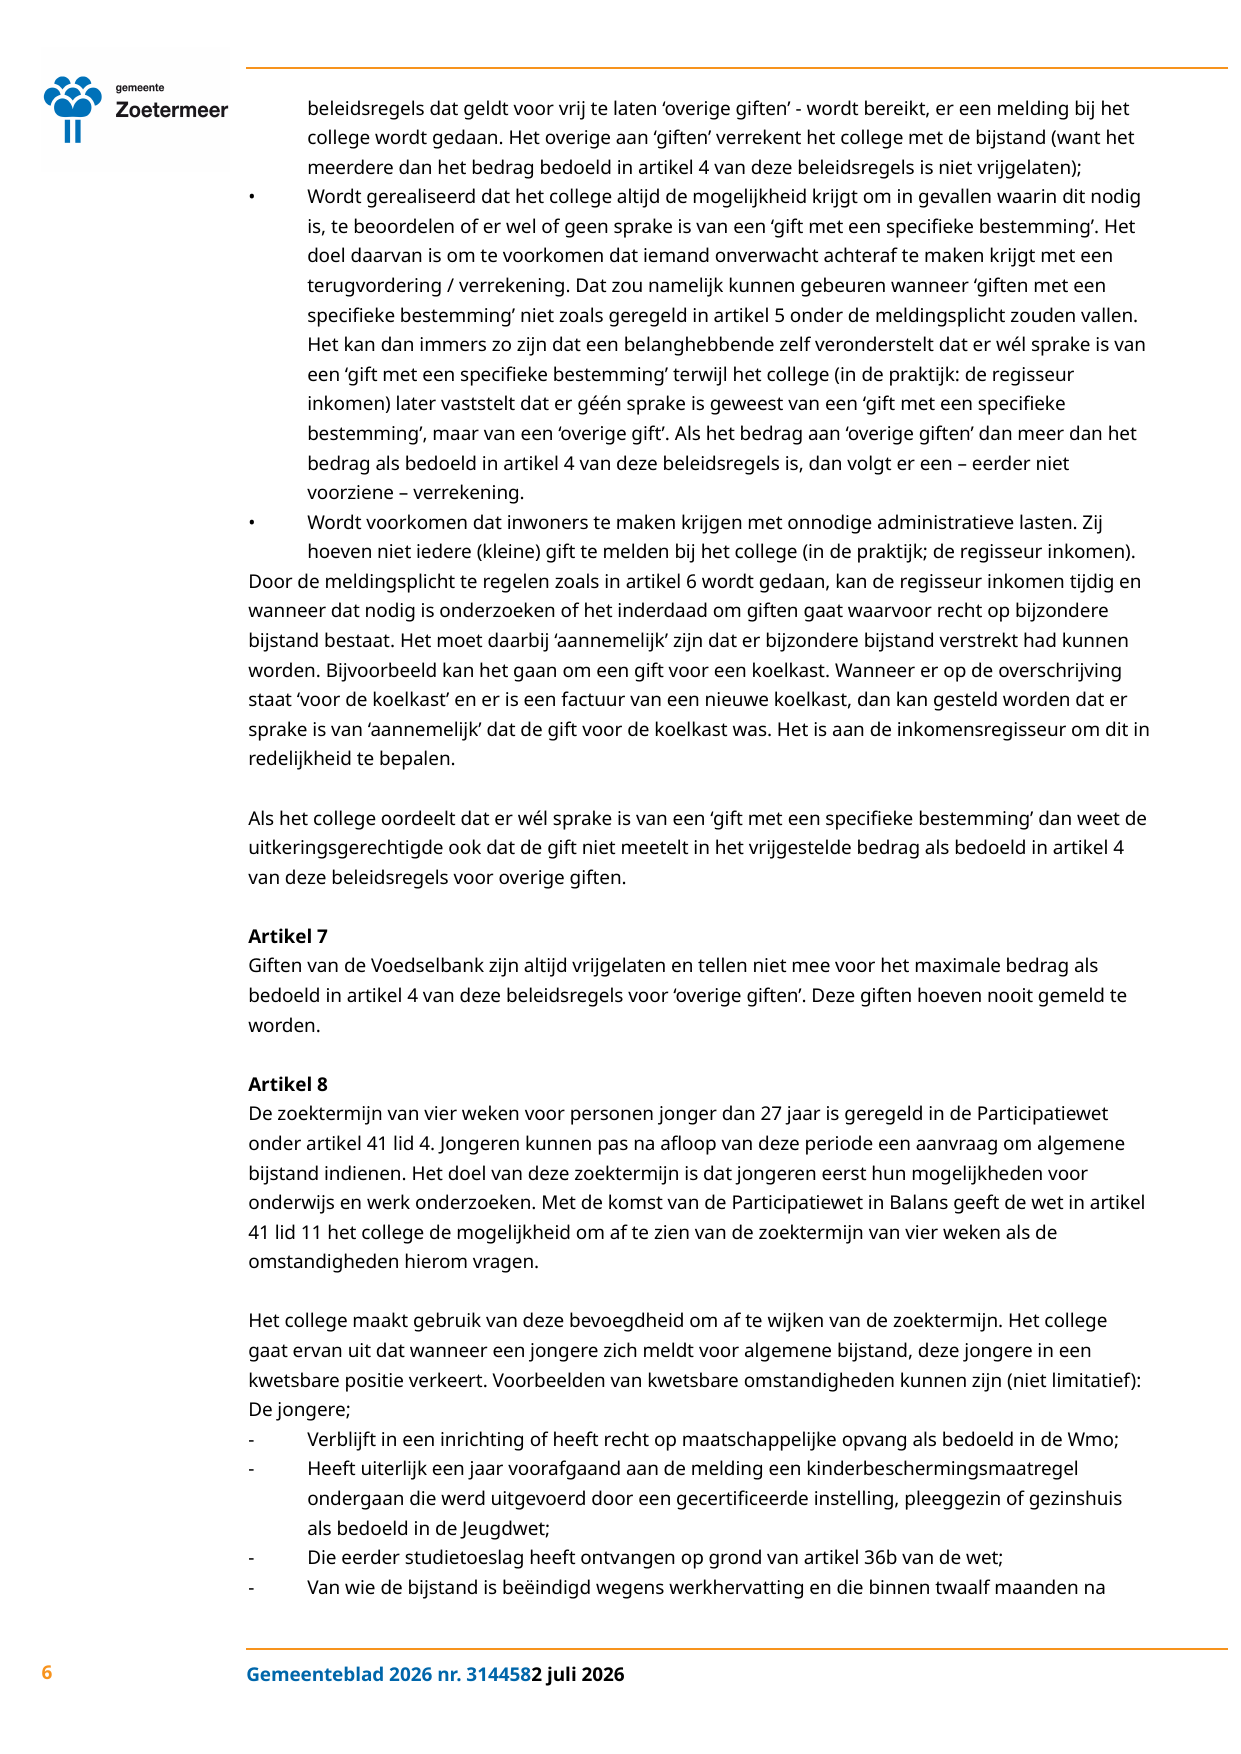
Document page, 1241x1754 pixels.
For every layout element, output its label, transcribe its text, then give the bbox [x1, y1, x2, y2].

text Artikel 8 [248, 1071, 1152, 1097]
list Verblijft in een inrichting of heeft recht op maatschappelijke opvang als bedoeld in de Wmo; [248, 1426, 1152, 1452]
list Die eerder studietoeslag heeft ontvangen op grond van artikel 36b van de wet; [248, 1544, 1152, 1570]
list beleidsregels dat geldt voor vrij te laten ‘overige giften’ - wordt bereikt, er een melding bij het college wordt gedaan. Het overige aan ‘giften’ verrekent het college met de bijstand (want het meerdere dan het bedrag bedoeld in artikel 4 van deze beleidsregels is niet vrijgelaten); [248, 95, 1152, 180]
list Wordt voorkomen dat inwoners te maken krijgen met onnodige administratieve lasten. Zij hoeven niet iedere (kleine) gift te melden bij het college (in de praktijk; de regisseur inkomen). [248, 509, 1152, 564]
picture [41, 47, 231, 172]
list Wordt gerealiseerd dat het college altijd de mogelijkheid krijgt om in gevallen waarin dit nodig is, te beoordelen of er wel of geen sprake is van een ‘gift met een specifieke bestemming’. Het doel daarvan is om te voorkomen dat iemand onverwacht achteraf te maken krijgt met een terugvordering / verrekening. Dat zou namelijk kunnen gebeuren wanneer ‘giften met een specifieke bestemming’ niet zoals geregeld in artikel 5 onder de meldingsplicht zouden vallen. Het kan dan immers zo zijn dat een belanghebbende zelf veronderstelt dat er wél sprake is van een ‘gift met een specifieke bestemming’ terwijl het college (in de praktijk: de regisseur inkomen) later vaststelt dat er géén sprake is geweest van een ‘gift met een specifieke bestemming’, maar van een ‘overige gift’. Als het bedrag aan ‘overige giften’ dan meer dan het bedrag als bedoeld in artikel 4 van deze beleidsregels is, dan volgt er een – eerder niet voorziene – verrekening. [248, 183, 1152, 505]
text Door de meldingsplicht te regelen zoals in artikel 6 wordt gedaan, kan de regisseur inkomen tijdig en wanneer dat nodig is onderzoeken of het inderdaad om giften gaat waarvoor recht op bijzondere bijstand bestaat. Het moet daarbij ‘aannemelijk’ zijn dat er bijzondere bijstand verstrekt had kunnen worden. Bijvoorbeeld kan het gaan om een gift voor een koelkast. Wanneer er op de overschrijving staat ‘voor de koelkast’ en er is een factuur van een nieuwe koelkast, dan kan gesteld worden dat er sprake is van ‘aannemelijk’ dat de gift voor de koelkast was. Het is aan de inkomensregisseur om dit in redelijkheid te bepalen. [248, 568, 1152, 771]
list Heeft uiterlijk een jaar voorafgaand aan de melding een kinderbeschermingsmaatregel ondergaan die werd uitgevoerd door een gecertificeerde instelling, pleeggezin of gezinshuis als bedoeld in de Jeugdwet; [248, 1456, 1152, 1541]
text De zoektermijn van vier weken voor personen jonger dan 27 jaar is geregeld in de Participatiewet onder artikel 41 lid 4. Jongeren kunnen pas na afloop van deze periode een aanvraag om algemene bijstand indienen. Het doel van deze zoektermijn is dat jongeren eerst hun mogelijkheden voor onderwijs en werk onderzoeken. Met de komst van de Participatiewet in Balans geeft de wet in artikel 41 lid 11 het college de mogelijkheid om af te zien van de zoektermijn van vier weken als de omstandigheden hierom vragen. [248, 1101, 1152, 1274]
text Giften van de Voedselbank zijn altijd vrijgelaten en tellen niet mee voor het maximale bedrag als bedoeld in artikel 4 van deze beleidsregels voor ‘overige giften’. Deze giften hoeven nooit gemeld te worden. [248, 953, 1152, 1038]
text Als het college oordeelt dat er wél sprake is van een ‘gift met een specifieke bestemming’ dan weet de uitkeringsgerechtigde ook dat de gift niet meetelt in het vrijgestelde bedrag als bedoeld in artikel 4 van deze beleidsregels voor overige giften. [248, 805, 1152, 890]
text Het college maakt gebruik van deze bevoegdheid om af te wijken van de zoektermijn. Het college gaat ervan uit dat wanneer een jongere zich meldt voor algemene bijstand, deze jongere in een kwetsbare positie verkeert. Voorbeelden van kwetsbare omstandigheden kunnen zijn (niet limitatief): [248, 1308, 1152, 1393]
text De jongere; [248, 1396, 1152, 1422]
text Artikel 7 [248, 923, 1152, 949]
list Van wie de bijstand is beëindigd wegens werkhervatting en die binnen twaalf maanden na [248, 1574, 1152, 1600]
